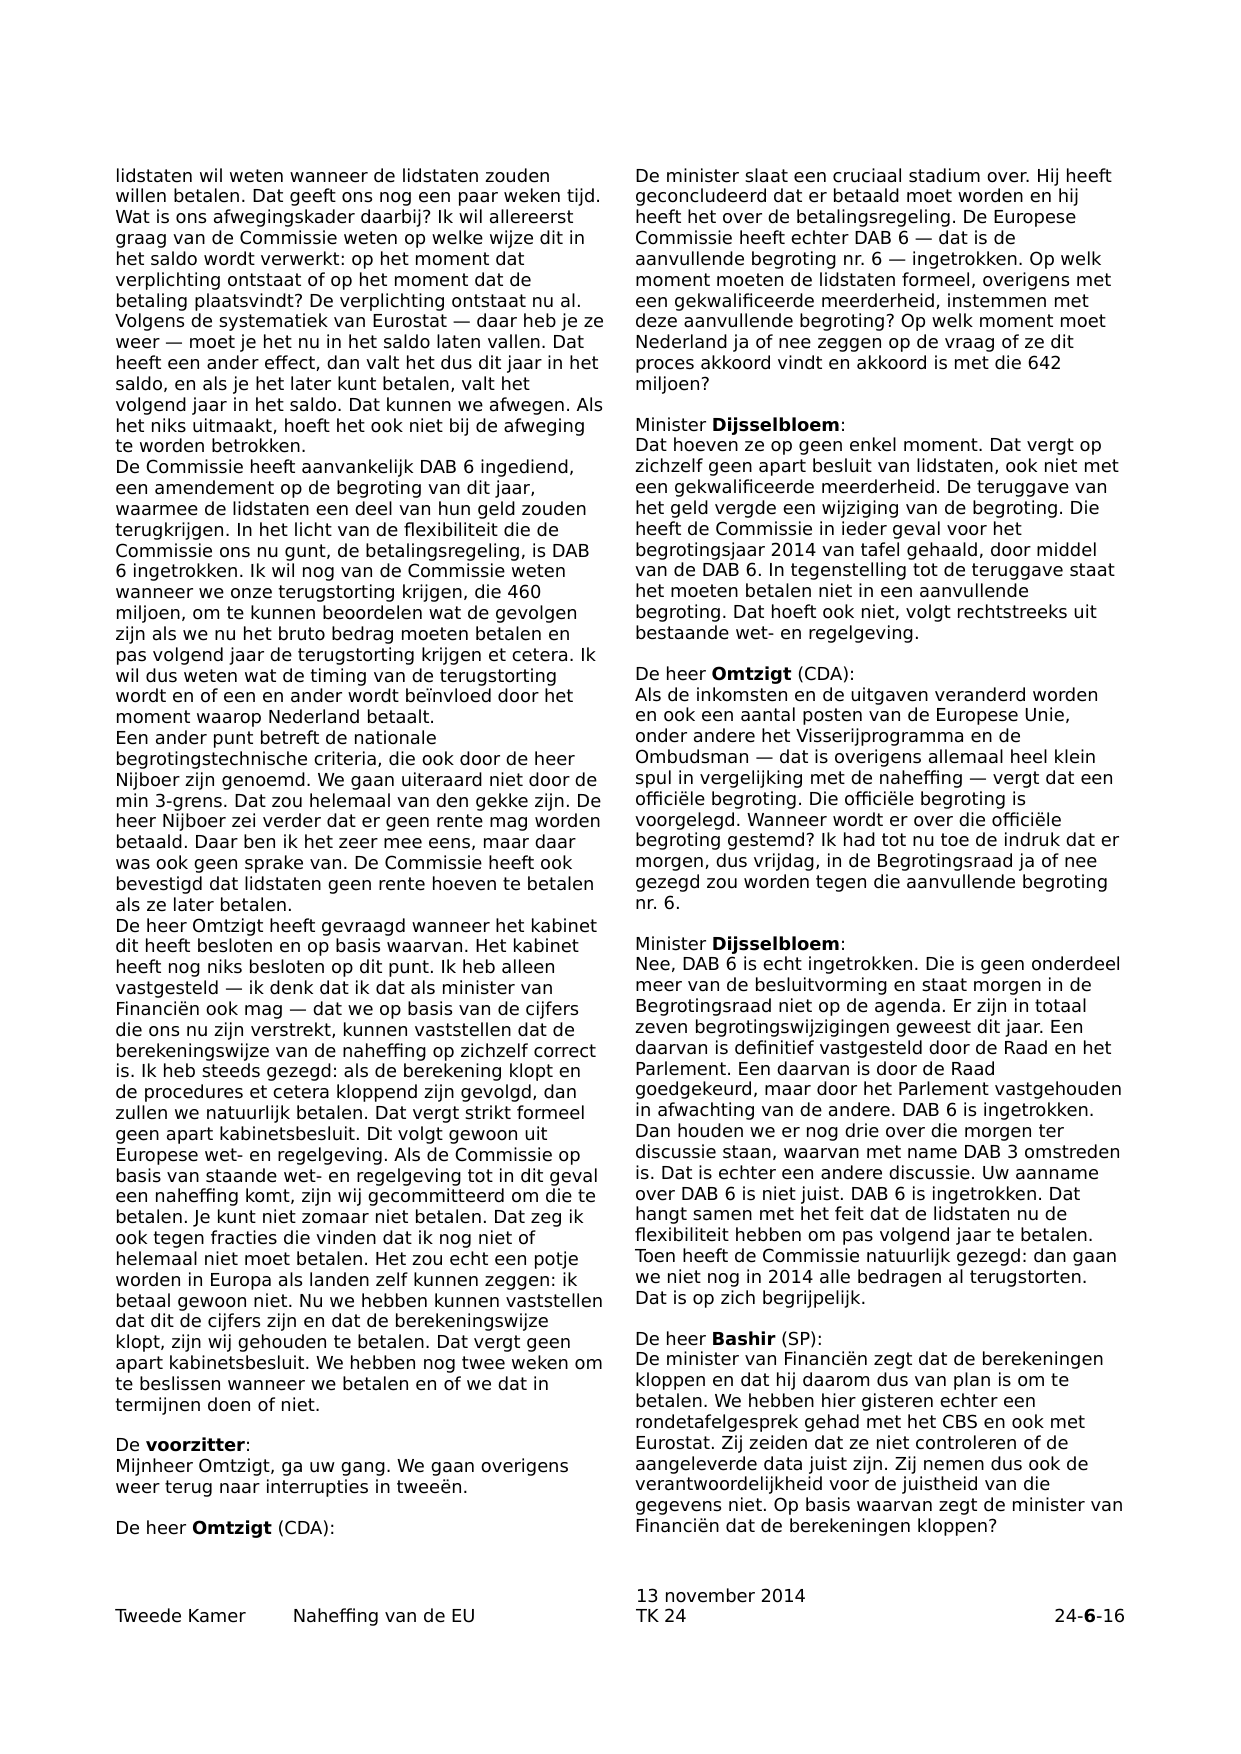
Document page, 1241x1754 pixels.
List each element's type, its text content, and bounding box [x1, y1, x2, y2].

text De heer Omtzigt (CDA): [115, 1518, 605, 1538]
text De minister slaat een cruciaal stadium over. Hij heeft geconcludeerd dat er betaald moet worden en hij heeft het over de betalingsregeling. De Europese Commissie heeft echter DAB 6 — dat is de aanvullende begroting nr. 6 — ingetrokken. Op welk moment moeten de lidstaten formeel, overigens met een gekwalificeerde meerderheid, instemmen met deze aanvullende begroting? Op welk moment moet Nederland ja of nee zeggen op de vraag of ze dit proces akkoord vindt en akkoord is met die 642 miljoen? [635, 165, 1125, 394]
text Als de inkomsten en de uitgaven veranderd worden en ook een aantal posten van de Europese Unie, onder andere het Visserijprogramma en de Ombudsman — dat is overigens allemaal heel klein spul in vergelijking met de naheffing — vergt dat een officiële begroting. Die officiële begroting is voorgelegd. Wanneer wordt er over die officiële begroting gestemd? Ik had tot nu toe de indruk dat er morgen, dus vrijdag, in de Begrotingsraad ja of nee gezegd zou worden tegen die aanvullende begroting nr. 6. [635, 684, 1125, 913]
text De heer Omtzigt (CDA): [635, 663, 1125, 684]
text De heer Omtzigt heeft gevraagd wanneer het kabinet dit heeft besloten en op basis waarvan. Het kabinet heeft nog niks besloten op dit punt. Ik heb alleen vastgesteld — ik denk dat ik dat als minister van Financiën ook mag — dat we op basis van de cijfers die ons nu zijn verstrekt, kunnen vaststellen dat de berekeningswijze van de naheffing op zichzelf correct is. Ik heb steeds gezegd: als de berekening klopt en de procedures et cetera kloppend zijn gevolgd, dan zullen we natuurlijk betalen. Dat vergt strikt formeel geen apart kabinetsbesluit. Dit volgt gewoon uit Europese wet- en regelgeving. Als de Commissie op basis van staande wet- en regelgeving tot in dit geval een naheffing komt, zijn wij gecommitteerd om die te betalen. Je kunt niet zomaar niet betalen. Dat zeg ik ook tegen fracties die vinden dat ik nog niet of helemaal niet moet betalen. Het zou echt een potje worden in Europa als landen zelf kunnen zeggen: ik betaal gewoon niet. Nu we hebben kunnen vaststellen dat dit de cijfers zijn en dat de berekeningswijze klopt, zijn wij gehouden te betalen. Dat vergt geen apart kabinetsbesluit. We hebben nog twee weken om te beslissen wanneer we betalen en of we dat in termijnen doen of niet. [115, 915, 605, 1415]
text De Commissie heeft aanvankelijk DAB 6 ingediend, een amendement op de begroting van dit jaar, waarmee de lidstaten een deel van hun geld zouden terugkrijgen. In het licht van de flexibiliteit die de Commissie ons nu gunt, de betalingsregeling, is DAB 6 ingetrokken. Ik wil nog van de Commissie weten wanneer we onze terugstorting krijgen, die 460 miljoen, om te kunnen beoordelen wat de gevolgen zijn als we nu het bruto bedrag moeten betalen en pas volgend jaar de terugstorting krijgen et cetera. Ik wil dus weten wat de timing van de terugstorting wordt en of een en ander wordt beïnvloed door het moment waarop Nederland betaalt. [115, 457, 605, 728]
text Dat hoeven ze op geen enkel moment. Dat vergt op zichzelf geen apart besluit van lidstaten, ook niet met een gekwalificeerde meerderheid. De teruggave van het geld vergde een wijziging van de begroting. Die heeft de Commissie in ieder geval voor het begrotingsjaar 2014 van tafel gehaald, door middel van de DAB 6. In tegenstelling tot de teruggave staat het moeten betalen niet in een aanvullende begroting. Dat hoeft ook niet, volgt rechtstreeks uit bestaande wet- en regelgeving. [635, 435, 1125, 643]
text De heer Bashir (SP): [635, 1328, 1125, 1349]
text Mijnheer Omtzigt, ga uw gang. We gaan overigens weer terug naar interrupties in tweeën. [115, 1456, 605, 1498]
text Minister Dijsselbloem: [635, 414, 1125, 435]
text Een ander punt betreft de nationale begrotingstechnische criteria, die ook door de heer Nijboer zijn genoemd. We gaan uiteraard niet door de min 3-grens. Dat zou helemaal van den gekke zijn. De heer Nijboer zei verder dat er geen rente mag worden betaald. Daar ben ik het zeer mee eens, maar daar was ook geen sprake van. De Commissie heeft ook bevestigd dat lidstaten geen rente hoeven te betalen als ze later betalen. [115, 728, 605, 915]
text lidstaten wil weten wanneer de lidstaten zouden willen betalen. Dat geeft ons nog een paar weken tijd. Wat is ons afwegingskader daarbij? Ik wil allereerst graag van de Commissie weten op welke wijze dit in het saldo wordt verwerkt: op het moment dat verplichting ontstaat of op het moment dat de betaling plaatsvindt? De verplichting ontstaat nu al. Volgens de systematiek van Eurostat — daar heb je ze weer — moet je het nu in het saldo laten vallen. Dat heeft een ander effect, dan valt het dus dit jaar in het saldo, en als je het later kunt betalen, valt het volgend jaar in het saldo. Dat kunnen we afwegen. Als het niks uitmaakt, hoeft het ook niet bij de afweging te worden betrokken. [115, 165, 605, 457]
text De minister van Financiën zegt dat de berekeningen kloppen en dat hij daarom dus van plan is om te betalen. We hebben hier gisteren echter een rondetafelgesprek gehad met het CBS en ook met Eurostat. Zij zeiden dat ze niet controleren of de aangeleverde data juist zijn. Zij nemen dus ook de verantwoordelijkheid voor de juistheid van die gegevens niet. Op basis waarvan zegt de minister van Financiën dat de berekeningen kloppen? [635, 1349, 1125, 1537]
text De voorzitter: [115, 1435, 605, 1456]
text Minister Dijsselbloem: [635, 933, 1125, 954]
text Nee, DAB 6 is echt ingetrokken. Die is geen onderdeel meer van de besluitvorming en staat morgen in de Begrotingsraad niet op de agenda. Er zijn in totaal zeven begrotingswijzigingen geweest dit jaar. Een daarvan is definitief vastgesteld door de Raad en het Parlement. Een daarvan is door de Raad goedgekeurd, maar door het Parlement vastgehouden in afwachting van de andere. DAB 6 is ingetrokken. Dan houden we er nog drie over die morgen ter discussie staan, waarvan met name DAB 3 omstreden is. Dat is echter een andere discussie. Uw aanname over DAB 6 is niet juist. DAB 6 is ingetrokken. Dat hangt samen met het feit dat de lidstaten nu de flexibiliteit hebben om pas volgend jaar te betalen. Toen heeft de Commissie natuurlijk gezegd: dan gaan we niet nog in 2014 alle bedragen al terugstorten. Dat is op zich begrijpelijk. [635, 954, 1125, 1308]
